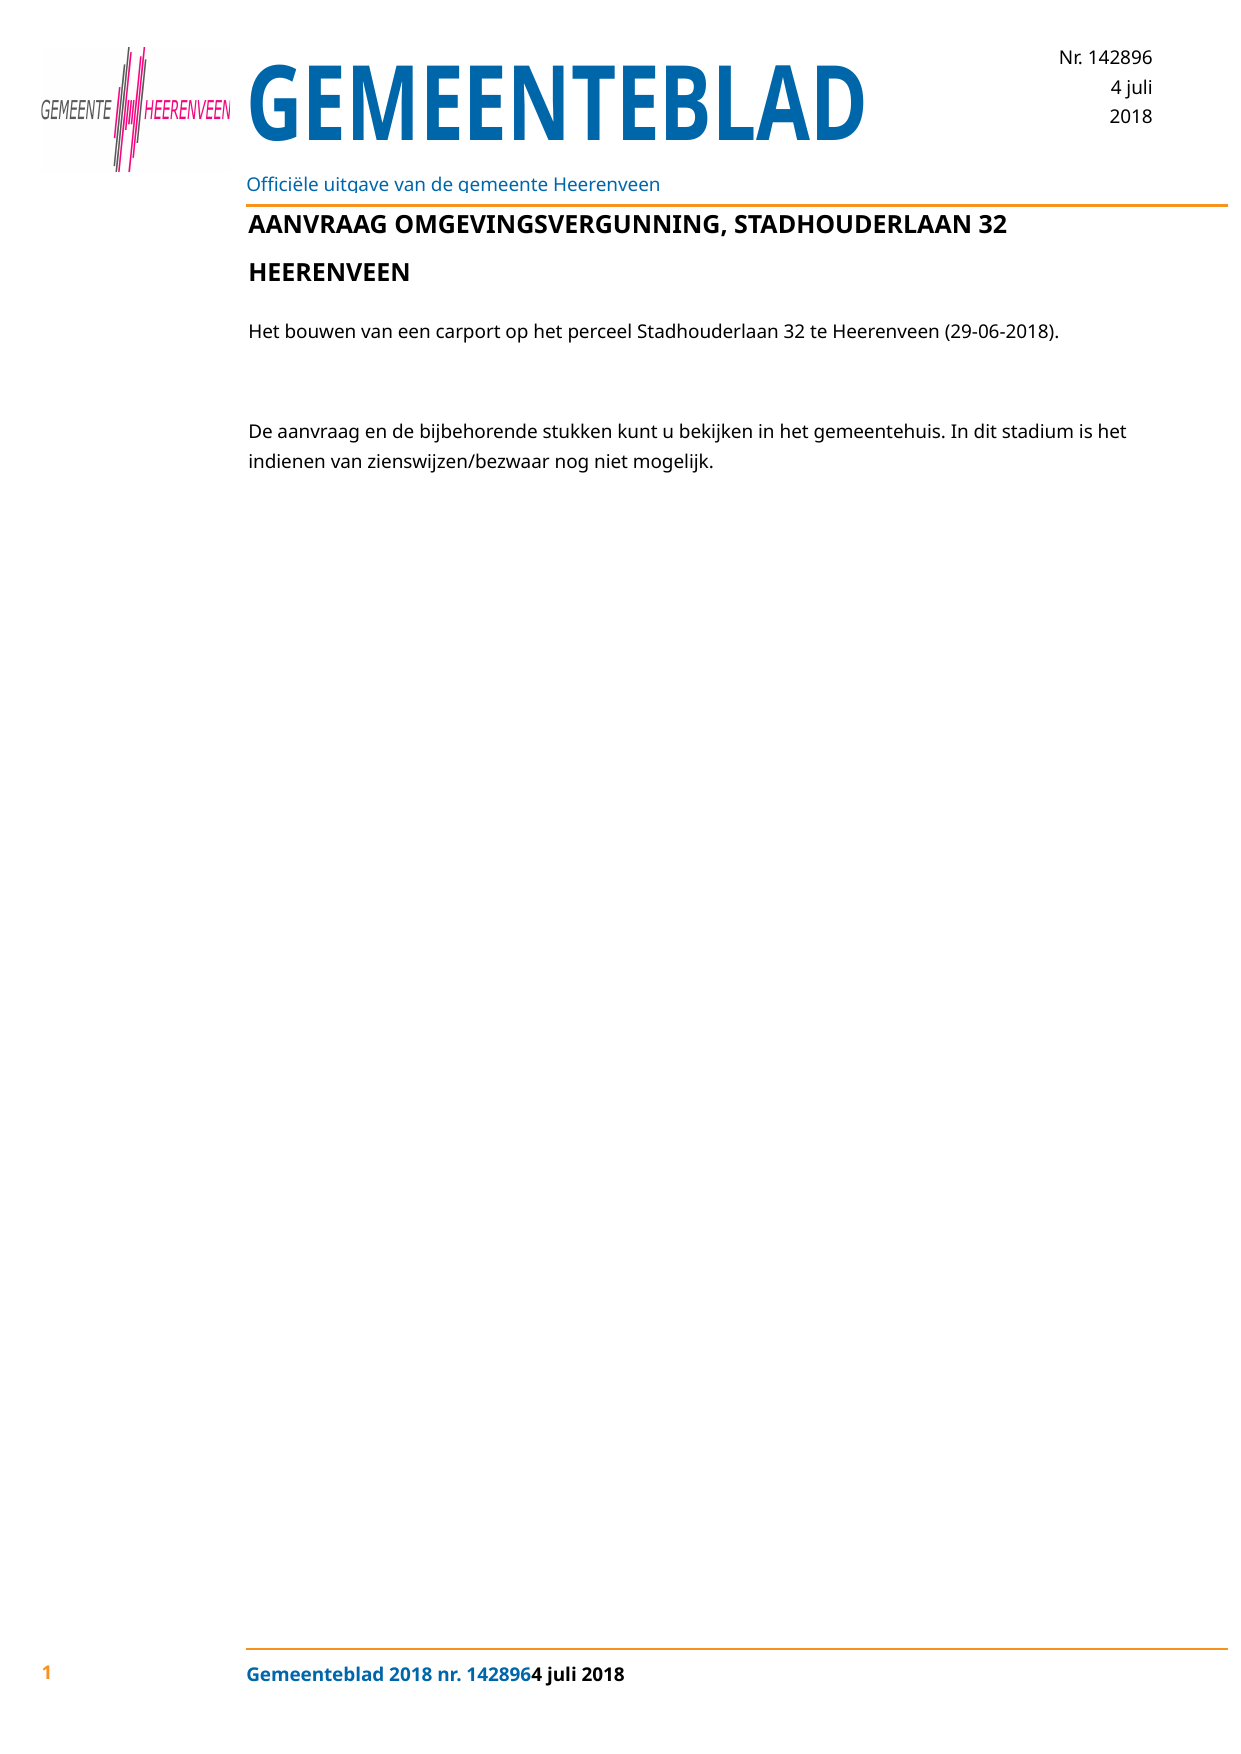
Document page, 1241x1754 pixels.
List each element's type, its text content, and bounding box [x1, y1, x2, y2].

text AANVRAAG OMGEVINGSVERGUNNING, STADHOUDERLAAN 32 HEERENVEEN [248, 207, 1152, 288]
picture [41, 47, 231, 172]
text De aanvraag en de bijbehorende stukken kunt u bekijken in het gemeentehuis. In dit stadium is het indienen van zienswijzen/bezwaar nog niet mogelijk. [248, 419, 1152, 474]
text Het bouwen van een carport op het perceel Stadhouderlaan 32 te Heerenveen (29-06-2018). [248, 318, 1152, 344]
